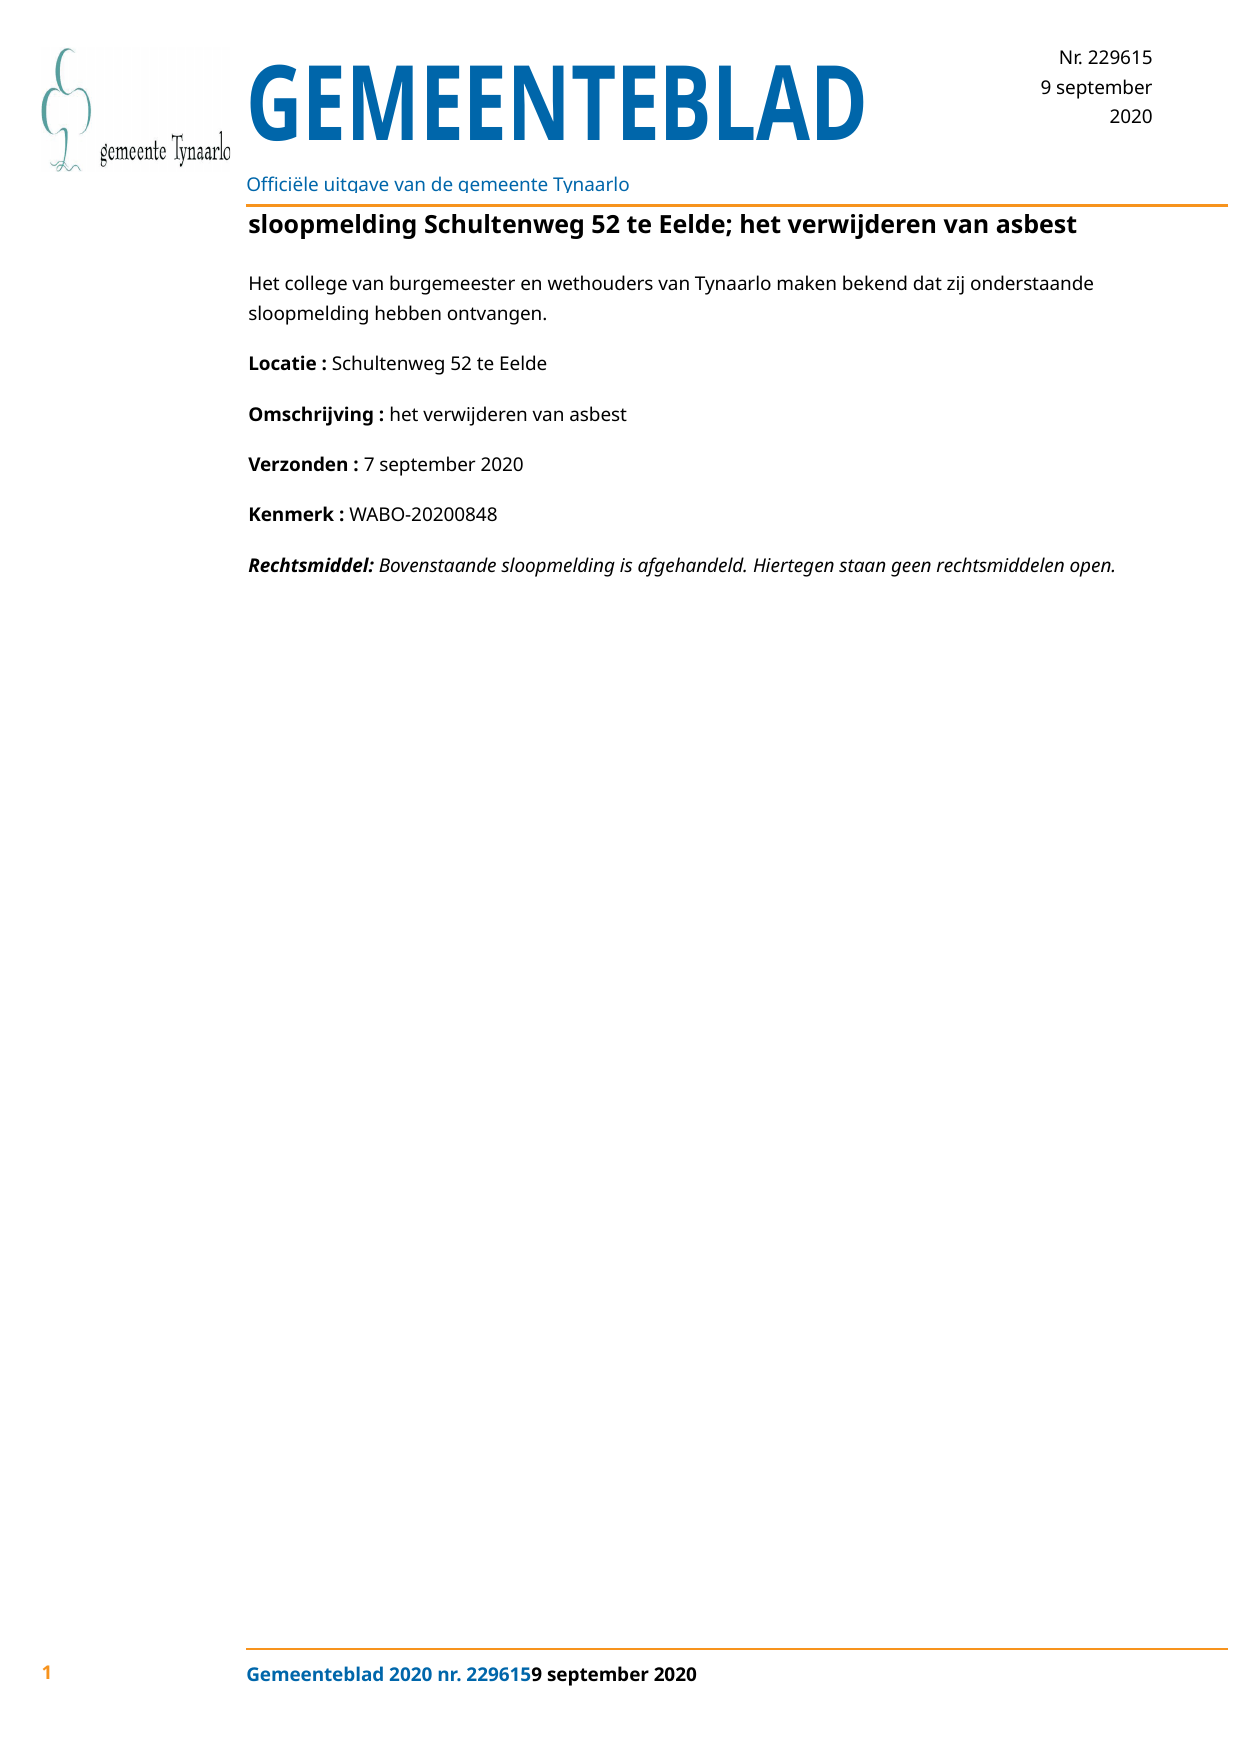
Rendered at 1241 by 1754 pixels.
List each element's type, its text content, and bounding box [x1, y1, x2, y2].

text Het college van burgemeester en wethouders van Tynaarlo maken bekend dat zij onderstaande sloopmelding hebben ontvangen. [248, 270, 1152, 326]
picture [41, 47, 231, 172]
text Rechtsmiddel: Bovenstaande sloopmelding is afgehandeld. Hiertegen staan geen rechtsmiddelen open. [248, 552, 1152, 578]
text sloopmelding Schultenweg 52 te Eelde; het verwijderen van asbest [248, 207, 1152, 241]
text Locatie : Schultenweg 52 te Eelde [248, 350, 1152, 376]
text Kenmerk : WABO-20200848 [248, 502, 1152, 527]
text Verzonden : 7 september 2020 [248, 451, 1152, 477]
text Omschrijving : het verwijderen van asbest [248, 401, 1152, 426]
